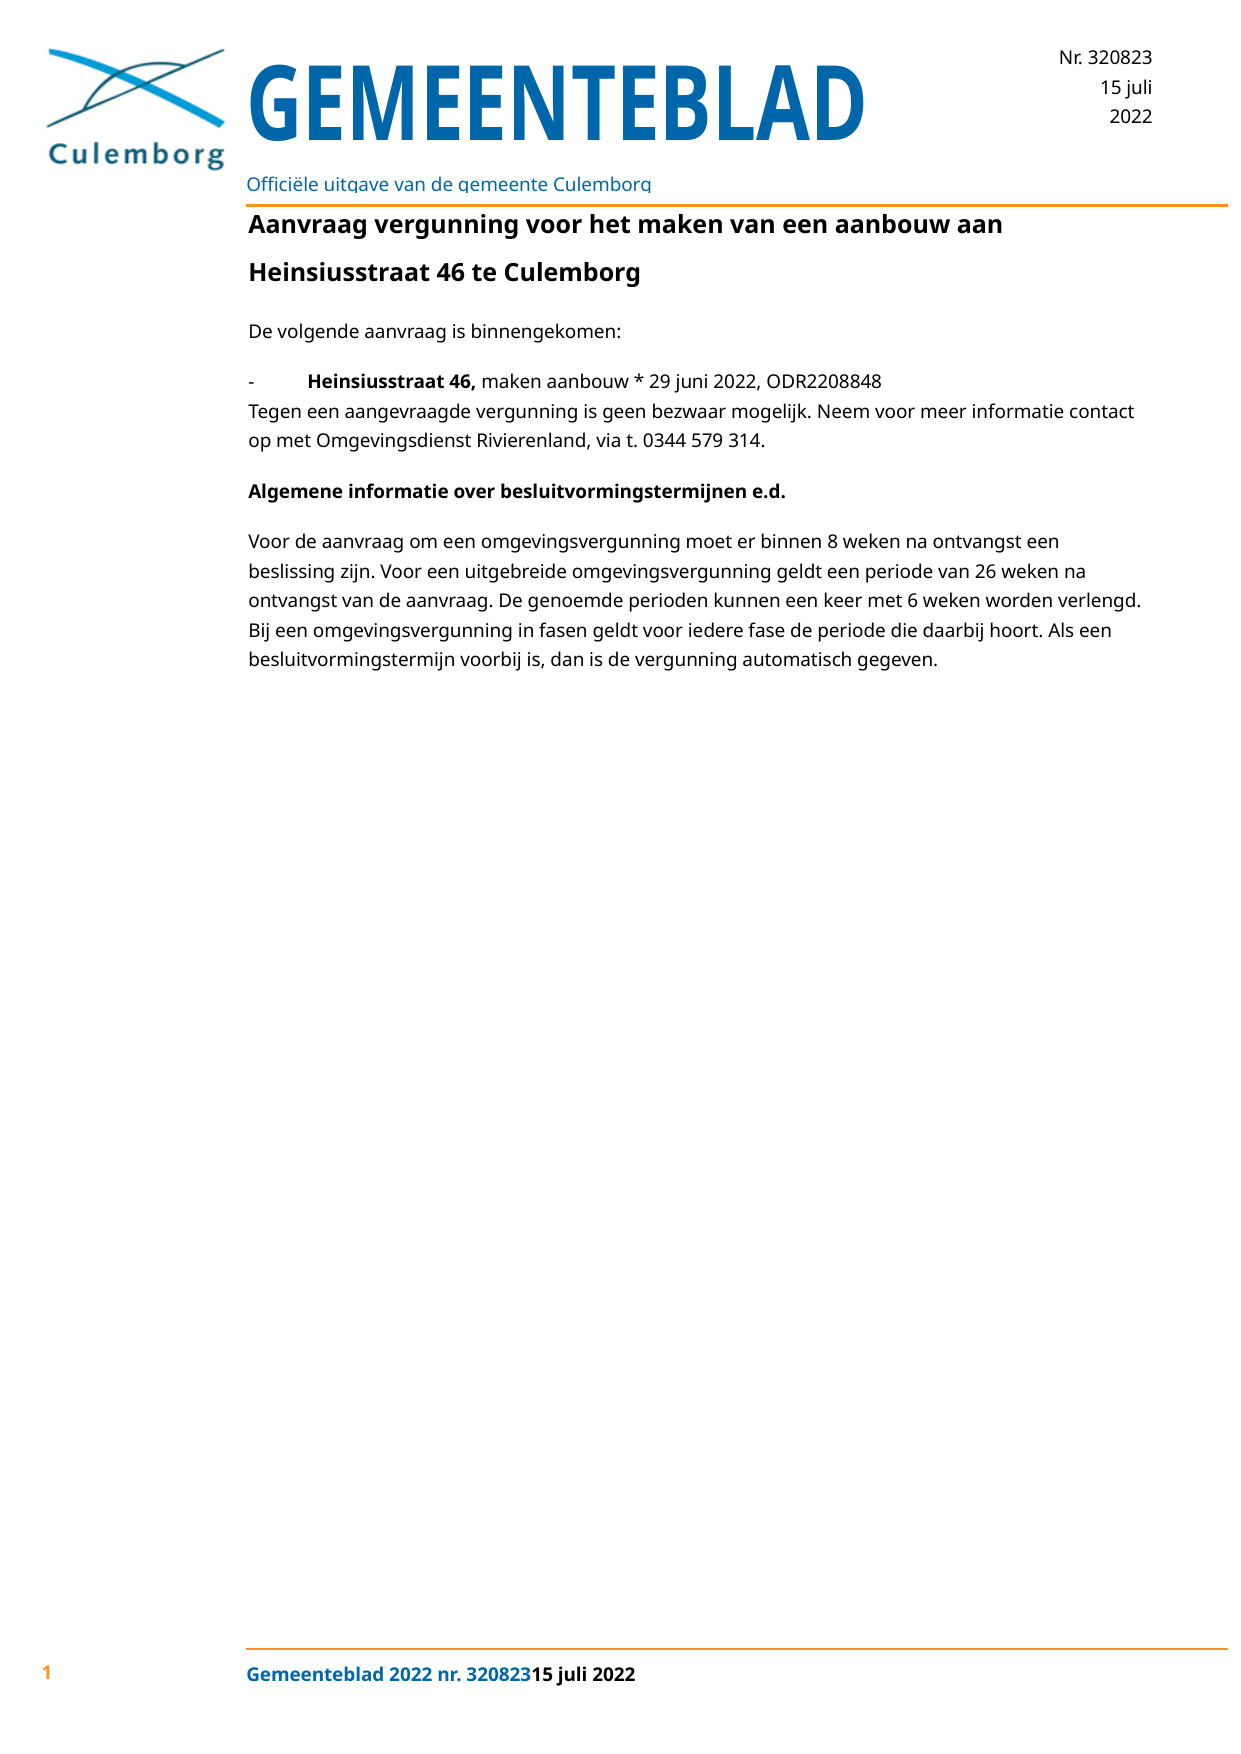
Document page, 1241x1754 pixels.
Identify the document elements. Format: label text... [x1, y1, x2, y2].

text Voor de aanvraag om een omgevingsvergunning moet er binnen 8 weken na ontvangst een beslissing zijn. Voor een uitgebreide omgevingsvergunning geldt een periode van 26 weken na ontvangst van de aanvraag. De genoemde perioden kunnen een keer met 6 weken worden verlengd. Bij een omgevingsvergunning in fasen geldt voor iedere fase de periode die daarbij hoort. Als een besluitvormingstermijn voorbij is, dan is de vergunning automatisch gegeven. [248, 528, 1152, 672]
list Heinsiusstraat 46, maken aanbouw * 29 juni 2022, ODR2208848 [248, 368, 1152, 394]
picture [41, 47, 231, 172]
text De volgende aanvraag is binnengekomen: [248, 318, 1152, 344]
text Algemene informatie over besluitvormingstermijnen e.d. [248, 478, 1152, 504]
text Aanvraag vergunning voor het maken van een aanbouw aan Heinsiusstraat 46 te Culemborg [248, 207, 1152, 288]
text Tegen een aangevraagde vergunning is geen bezwaar mogelijk. Neem voor meer informatie contact op met Omgevingsdienst Rivierenland, via t. 0344 579 314. [248, 398, 1152, 453]
